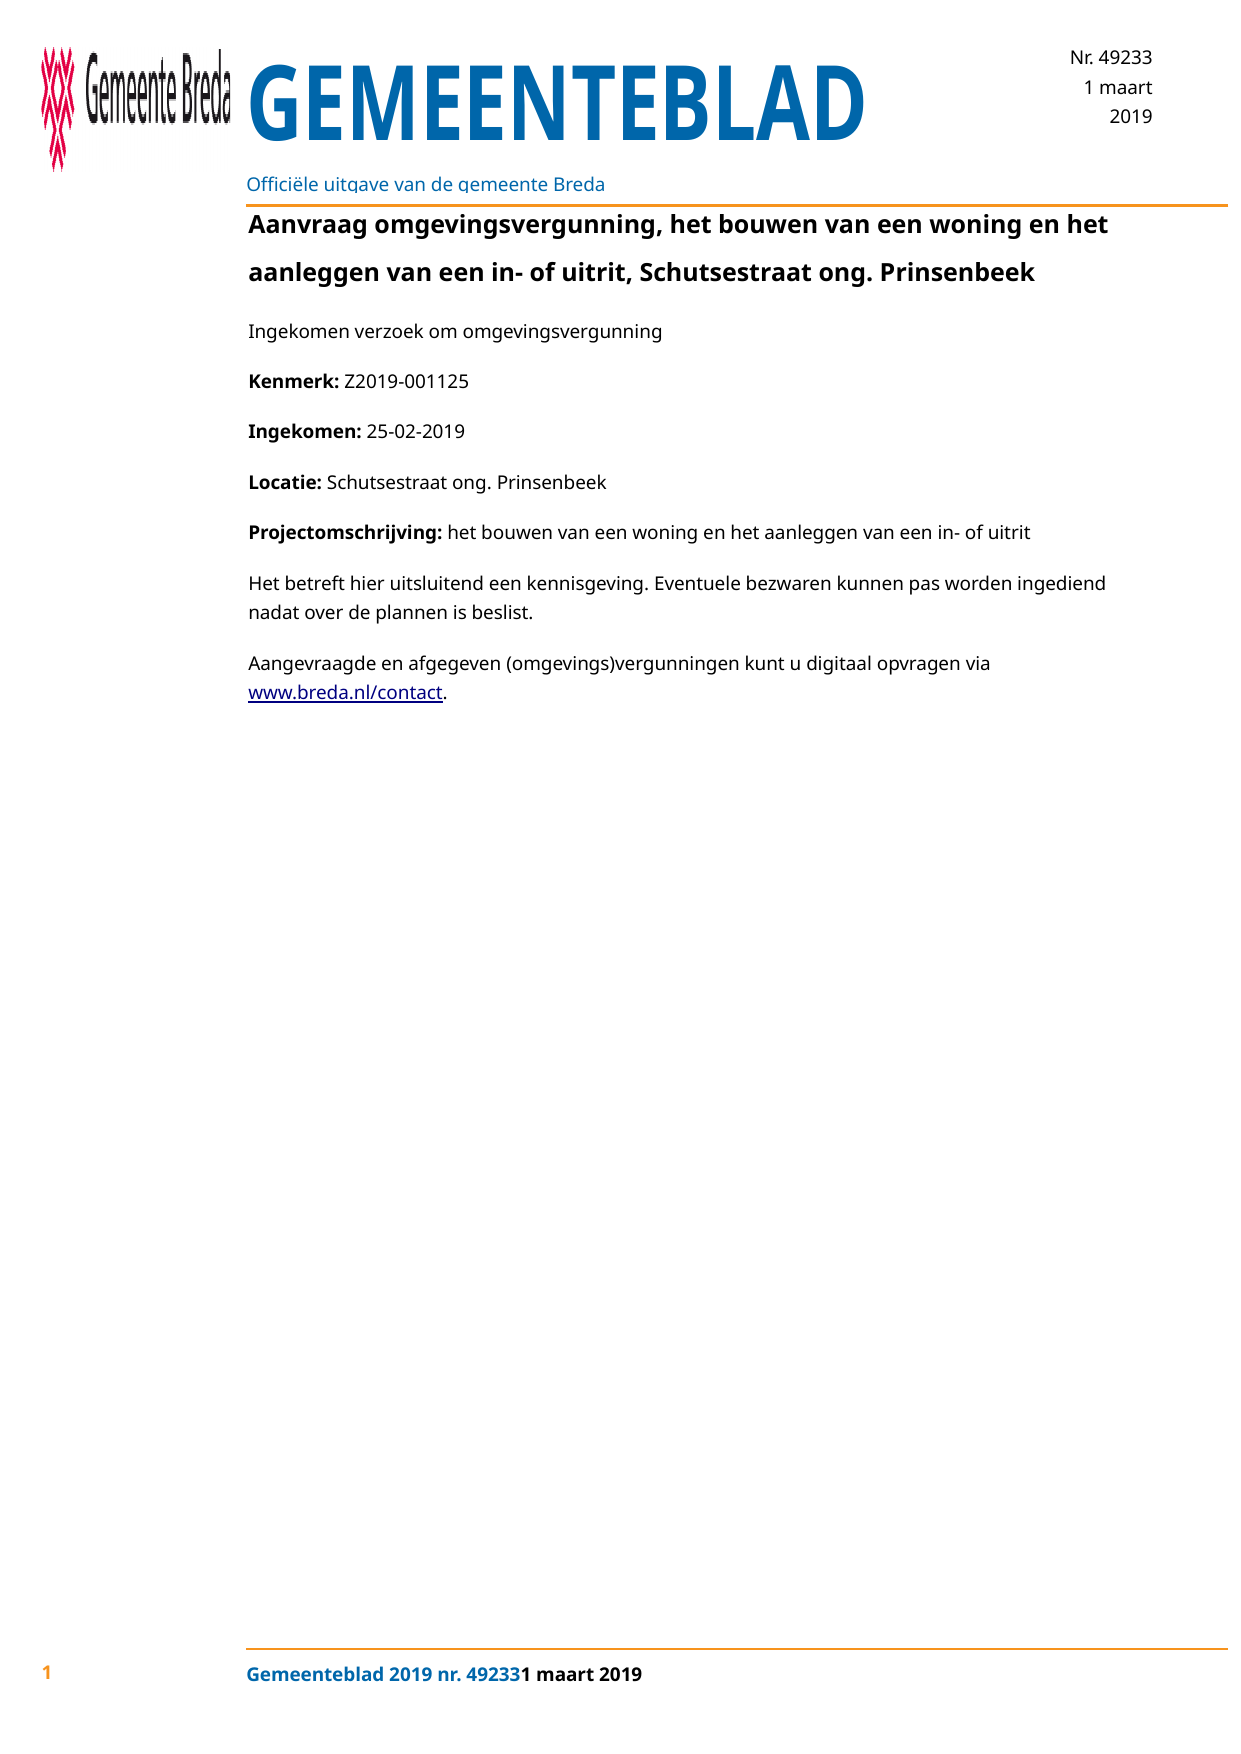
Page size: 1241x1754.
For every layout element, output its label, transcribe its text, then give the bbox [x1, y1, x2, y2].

text Het betreft hier uitsluitend een kennisgeving. Eventuele bezwaren kunnen pas worden ingediend nadat over de plannen is beslist. [248, 570, 1152, 625]
text Locatie: Schutsestraat ong. Prinsenbeek [248, 469, 1152, 495]
text Projectomschrijving: het bouwen van een woning en het aanleggen van een in- of uitrit [248, 519, 1152, 545]
text Aangevraagde en afgegeven (omgevings)vergunningen kunt u digitaal opvragen via www.breda.nl/contact. [248, 650, 1152, 705]
text Ingekomen verzoek om omgevingsvergunning [248, 318, 1152, 344]
text Ingekomen: 25-02-2019 [248, 419, 1152, 444]
text Kenmerk: Z2019-001125 [248, 368, 1152, 394]
picture [41, 47, 231, 172]
text Aanvraag omgevingsvergunning, het bouwen van een woning en het aanleggen van een in- of uitrit, Schutsestraat ong. Prinsenbeek [248, 207, 1152, 288]
